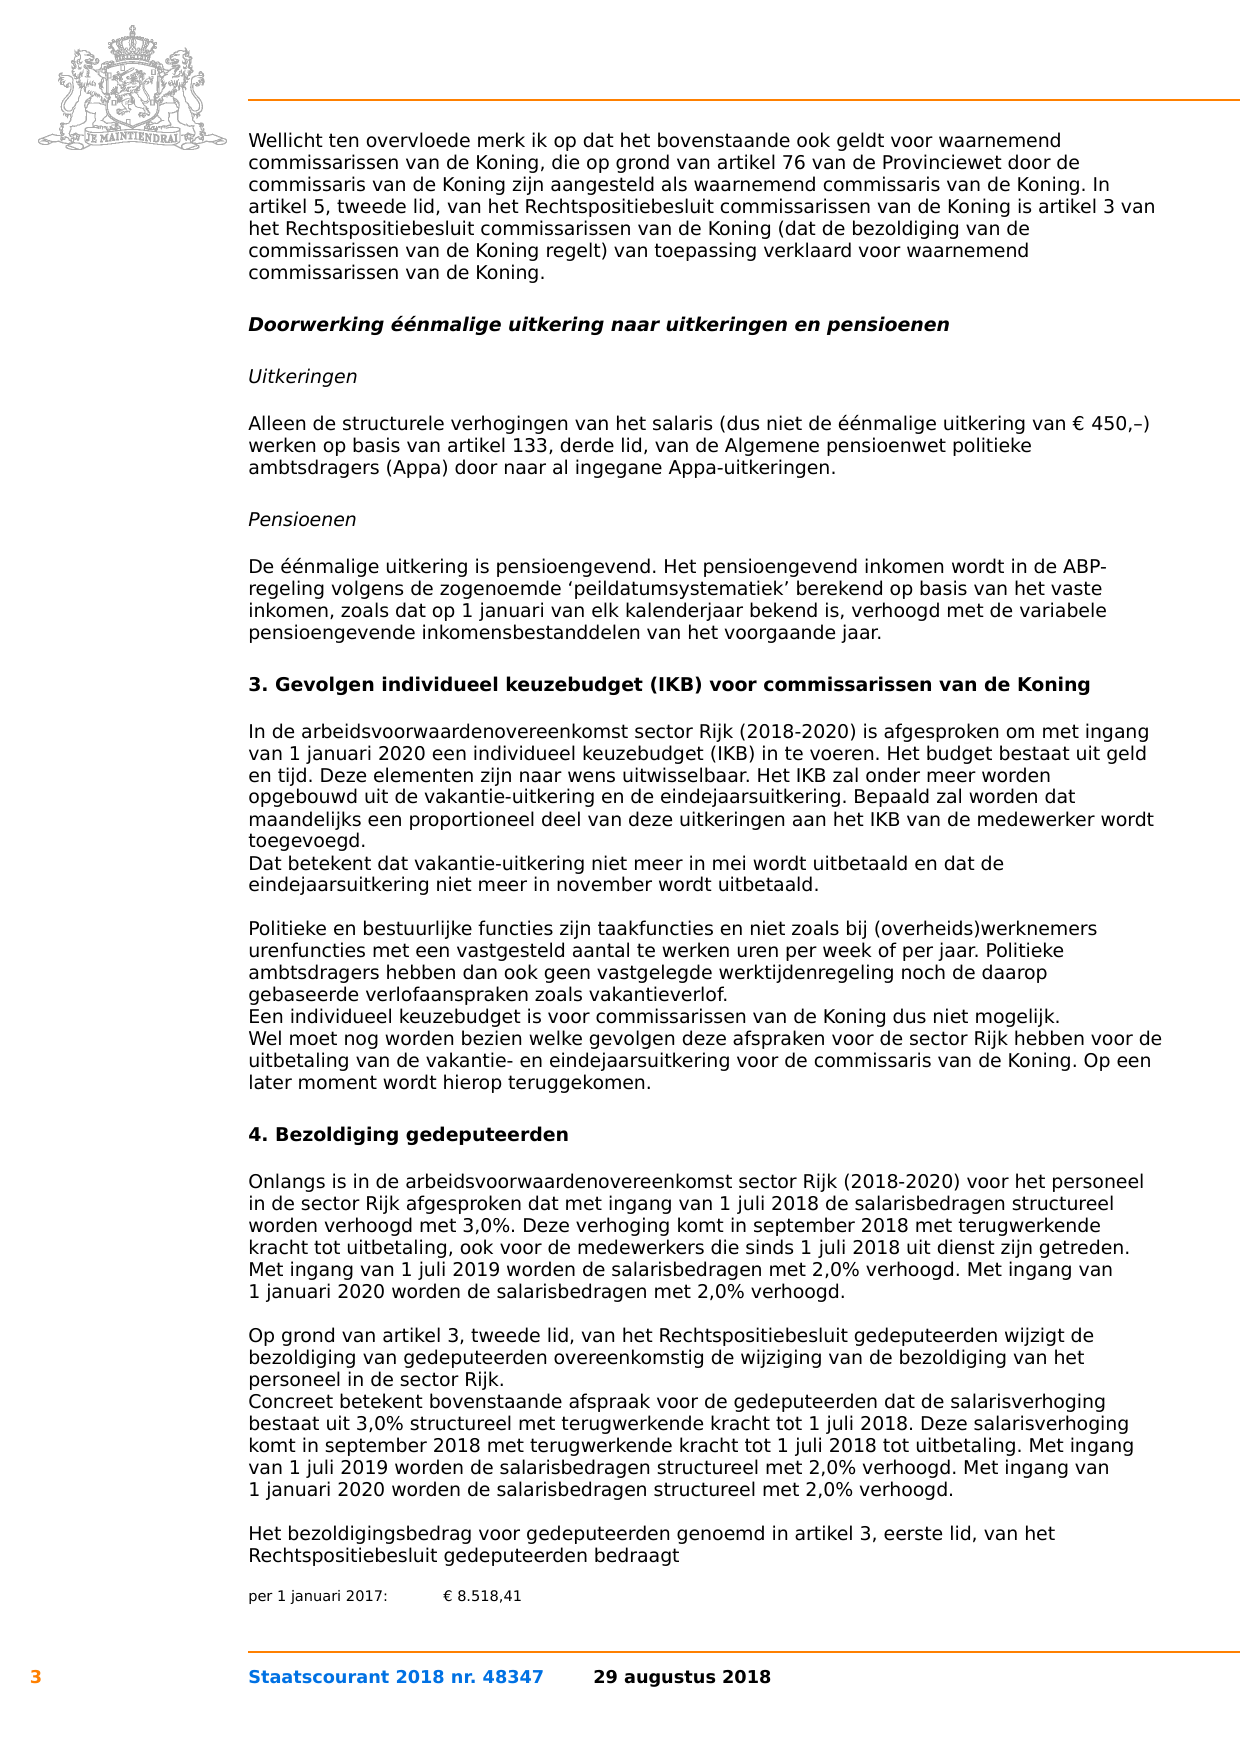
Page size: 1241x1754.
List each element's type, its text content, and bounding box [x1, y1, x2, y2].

text Wel moet nog worden bezien welke gevolgen deze afspraken voor de sector Rijk hebben voor de uitbetaling van de vakantie- en eindejaarsuitkering voor de commissaris van de Koning. Op een later moment wordt hierop teruggekomen. [248, 1028, 1163, 1094]
text Onlangs is in de arbeidsvoorwaardenovereenkomst sector Rijk (2018-2020) voor het personeel in de sector Rijk afgesproken dat met ingang van 1 juli 2018 de salarisbedragen structureel worden verhoogd met 3,0%. Deze verhoging komt in september 2018 met terugwerkende kracht tot uitbetaling, ook voor de medewerkers die sinds 1 juli 2018 uit dienst zijn getreden. Met ingang van 1 juli 2019 worden de salarisbedragen met 2,0% verhoogd. Met ingang van 1 januari 2020 worden de salarisbedragen met 2,0% verhoogd. [248, 1171, 1163, 1303]
text Het bezoldigingsbedrag voor gedeputeerden genoemd in artikel 3, eerste lid, van het Rechtspositiebesluit gedeputeerden bedraagt [248, 1522, 1163, 1566]
text Een individueel keuzebudget is voor commissarissen van de Koning dus niet mogelijk. [248, 1006, 1163, 1028]
table_header per 1 januari 2017: [248, 1588, 437, 1605]
subtitle 3. Gevolgen individueel keuzebudget (IKB) voor commissarissen van de Koning [248, 673, 1163, 696]
text Wellicht ten overvloede merk ik op dat het bovenstaande ook geldt voor waarnemend commissarissen van de Koning, die op grond van artikel 76 van de Provinciewet door de commissaris van de Koning zijn aangesteld als waarnemend commissaris van de Koning. In artikel 5, tweede lid, van het Rechtspositiebesluit commissarissen van de Koning is artikel 3 van het Rechtspositiebesluit commissarissen van de Koning (dat de bezoldiging van de commissarissen van de Koning regelt) van toepassing verklaard voor waarnemend commissarissen van de Koning. [248, 130, 1163, 284]
subtitle 4. Bezoldiging gedeputeerden [248, 1124, 1163, 1146]
text Alleen de structurele verhogingen van het salaris (dus niet de éénmalige uitkering van € 450,–) werken op basis van artikel 133, derde lid, van de Algemene pensioenwet politieke ambtsdragers (Appa) door naar al ingegane Appa-uitkeringen. [248, 413, 1163, 479]
subtitle Doorwerking éénmalige uitkering naar uitkeringen en pensioenen [248, 314, 1163, 336]
subtitle Pensioenen [248, 509, 1163, 531]
picture [38, 25, 227, 150]
text Politieke en bestuurlijke functies zijn taakfuncties en niet zoals bij (overheids)werknemers urenfuncties met een vastgesteld aantal te werken uren per week of per jaar. Politieke ambtsdragers hebben dan ook geen vastgelegde werktijdenregeling noch de daarop gebaseerde verlofaanspraken zoals vakantieverlof. [248, 918, 1163, 1006]
subtitle Uitkeringen [248, 366, 1163, 388]
text Op grond van artikel 3, tweede lid, van het Rechtspositiebesluit gedeputeerden wijzigt de bezoldiging van gedeputeerden overeenkomstig de wijziging van de bezoldiging van het personeel in de sector Rijk. [248, 1325, 1163, 1391]
text De éénmalige uitkering is pensioengevend. Het pensioengevend inkomen wordt in de ABP-regeling volgens de zogenoemde ‘peildatumsystematiek’ berekend op basis van het vaste inkomen, zoals dat op 1 januari van elk kalenderjaar bekend is, verhoogd met de variabele pensioengevende inkomensbestanddelen van het voorgaande jaar. [248, 556, 1163, 643]
text Dat betekent dat vakantie-uitkering niet meer in mei wordt uitbetaald en dat de eindejaarsuitkering niet meer in november wordt uitbetaald. [248, 852, 1163, 896]
text In de arbeidsvoorwaardenovereenkomst sector Rijk (2018-2020) is afgesproken om met ingang van 1 januari 2020 een individueel keuzebudget (IKB) in te voeren. Het budget bestaat uit geld en tijd. Deze elementen zijn naar wens uitwisselbaar. Het IKB zal onder meer worden opgebouwd uit de vakantie-uitkering en de eindejaarsuitkering. Bepaald zal worden dat maandelijks een proportioneel deel van deze uitkeringen aan het IKB van de medewerker wordt toegevoegd. [248, 721, 1163, 852]
table_header € 8.518,41 [437, 1588, 1163, 1605]
text Concreet betekent bovenstaande afspraak voor de gedeputeerden dat de salarisverhoging bestaat uit 3,0% structureel met terugwerkende kracht tot 1 juli 2018. Deze salarisverhoging komt in september 2018 met terugwerkende kracht tot 1 juli 2018 tot uitbetaling. Met ingang van 1 juli 2019 worden de salarisbedragen structureel met 2,0% verhoogd. Met ingang van 1 januari 2020 worden de salarisbedragen structureel met 2,0% verhoogd. [248, 1391, 1163, 1501]
